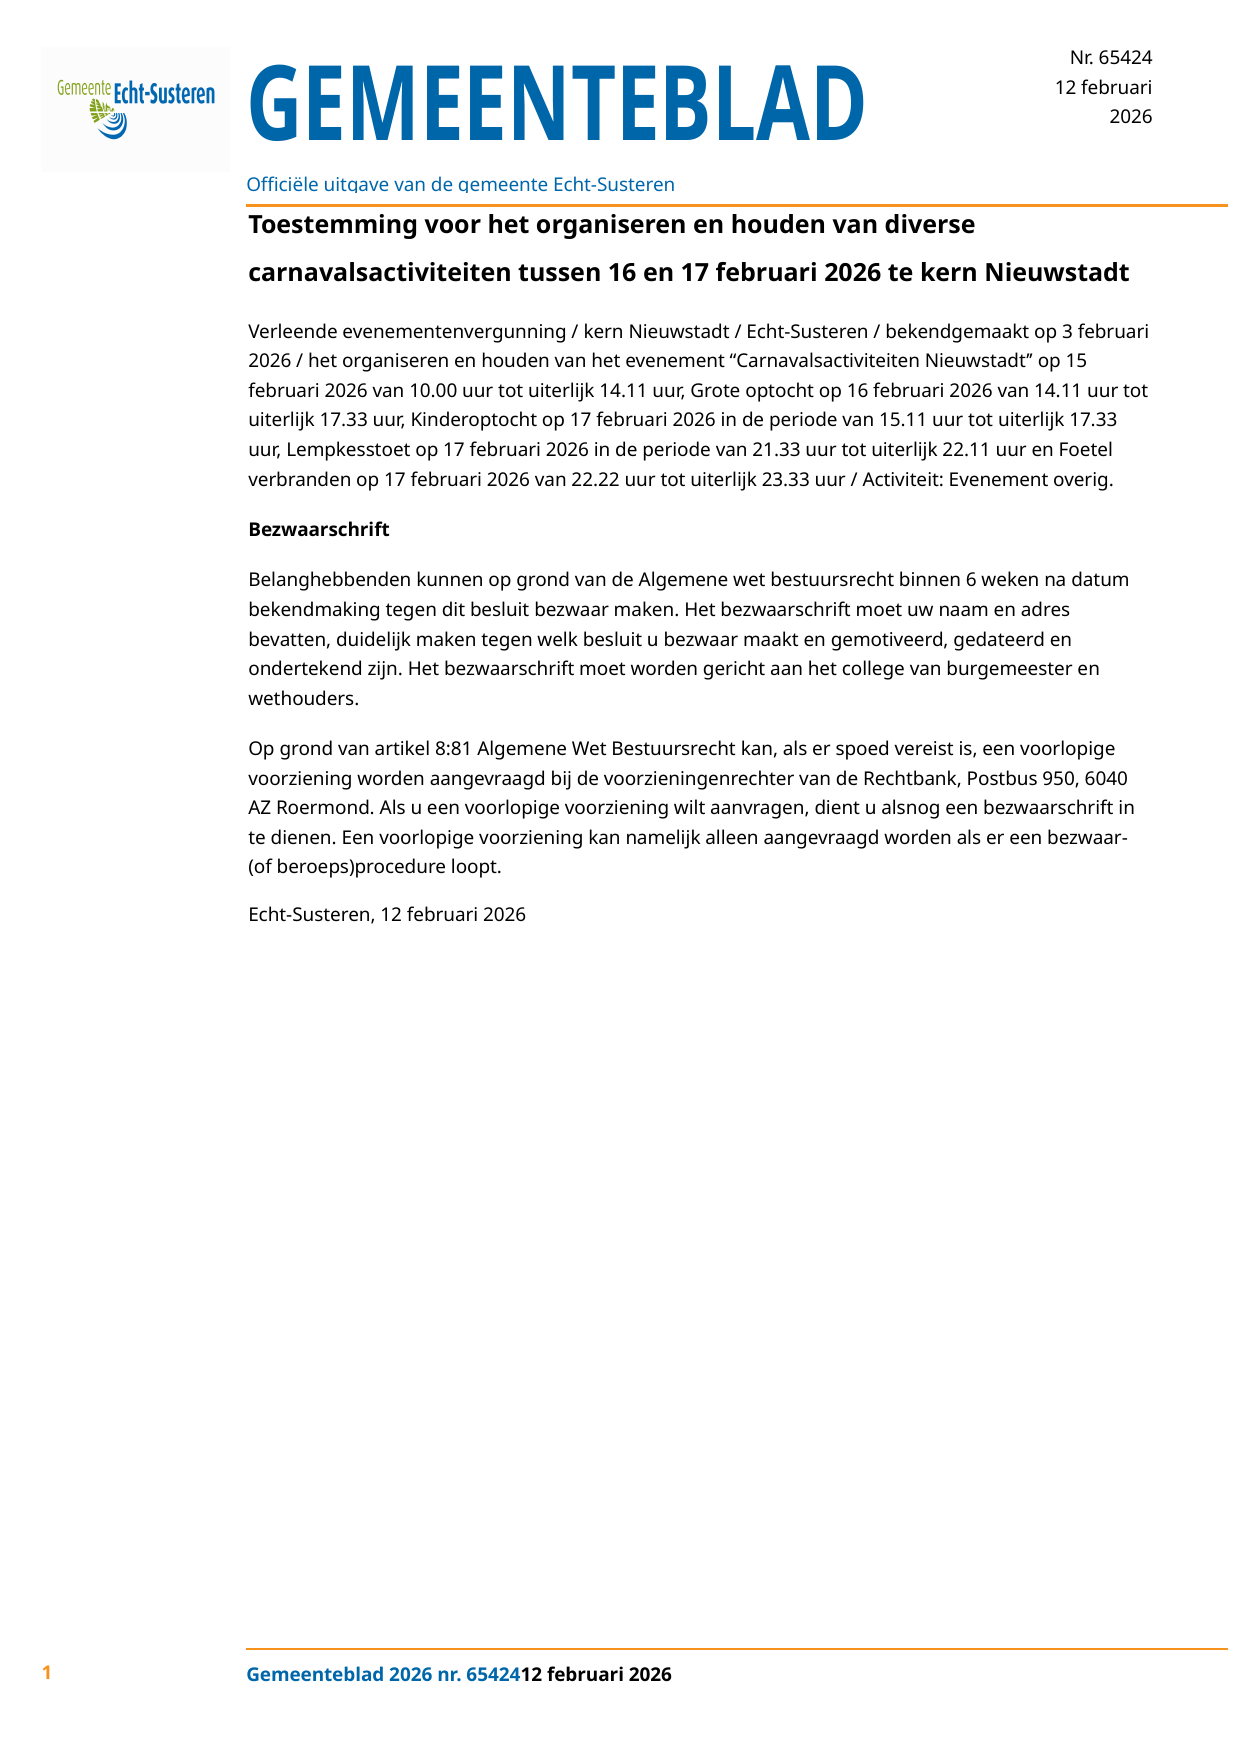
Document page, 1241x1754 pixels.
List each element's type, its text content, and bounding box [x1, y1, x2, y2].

text Echt-Susteren, 12 februari 2026 [248, 902, 1152, 927]
text Belanghebbenden kunnen op grond van de Algemene wet bestuursrecht binnen 6 weken na datum bekendmaking tegen dit besluit bezwaar maken. Het bezwaarschrift moet uw naam en adres bevatten, duidelijk maken tegen welk besluit u bezwaar maakt en gemotiveerd, gedateerd en ondertekend zijn. Het bezwaarschrift moet worden gericht aan het college van burgemeester en wethouders. [248, 567, 1152, 711]
text Bezwaarschrift [248, 516, 1152, 542]
text Verleende evenementenvergunning / kern Nieuwstadt / Echt-Susteren / bekendgemaakt op 3 februari 2026 / het organiseren en houden van het evenement “Carnavalsactiviteiten Nieuwstadt’’ op 15 februari 2026 van 10.00 uur tot uiterlijk 14.11 uur, Grote optocht op 16 februari 2026 van 14.11 uur tot uiterlijk 17.33 uur, Kinderoptocht op 17 februari 2026 in de periode van 15.11 uur tot uiterlijk 17.33 uur, Lempkesstoet op 17 februari 2026 in de periode van 21.33 uur tot uiterlijk 22.11 uur en Foetel verbranden op 17 februari 2026 van 22.22 uur tot uiterlijk 23.33 uur / Activiteit: Evenement overig. [248, 318, 1152, 492]
text Toestemming voor het organiseren en houden van diverse carnavalsactiviteiten tussen 16 en 17 februari 2026 te kern Nieuwstadt [248, 207, 1152, 288]
picture [41, 47, 231, 172]
text Op grond van artikel 8:81 Algemene Wet Bestuursrecht kan, als er spoed vereist is, een voorlopige voorziening worden aangevraagd bij de voorzieningenrechter van de Rechtbank, Postbus 950, 6040 AZ Roermond. Als u een voorlopige voorziening wilt aanvragen, dient u alsnog een bezwaarschrift in te dienen. Een voorlopige voorziening kan namelijk alleen aangevraagd worden als er een bezwaar- (of beroeps)procedure loopt. [248, 735, 1152, 879]
